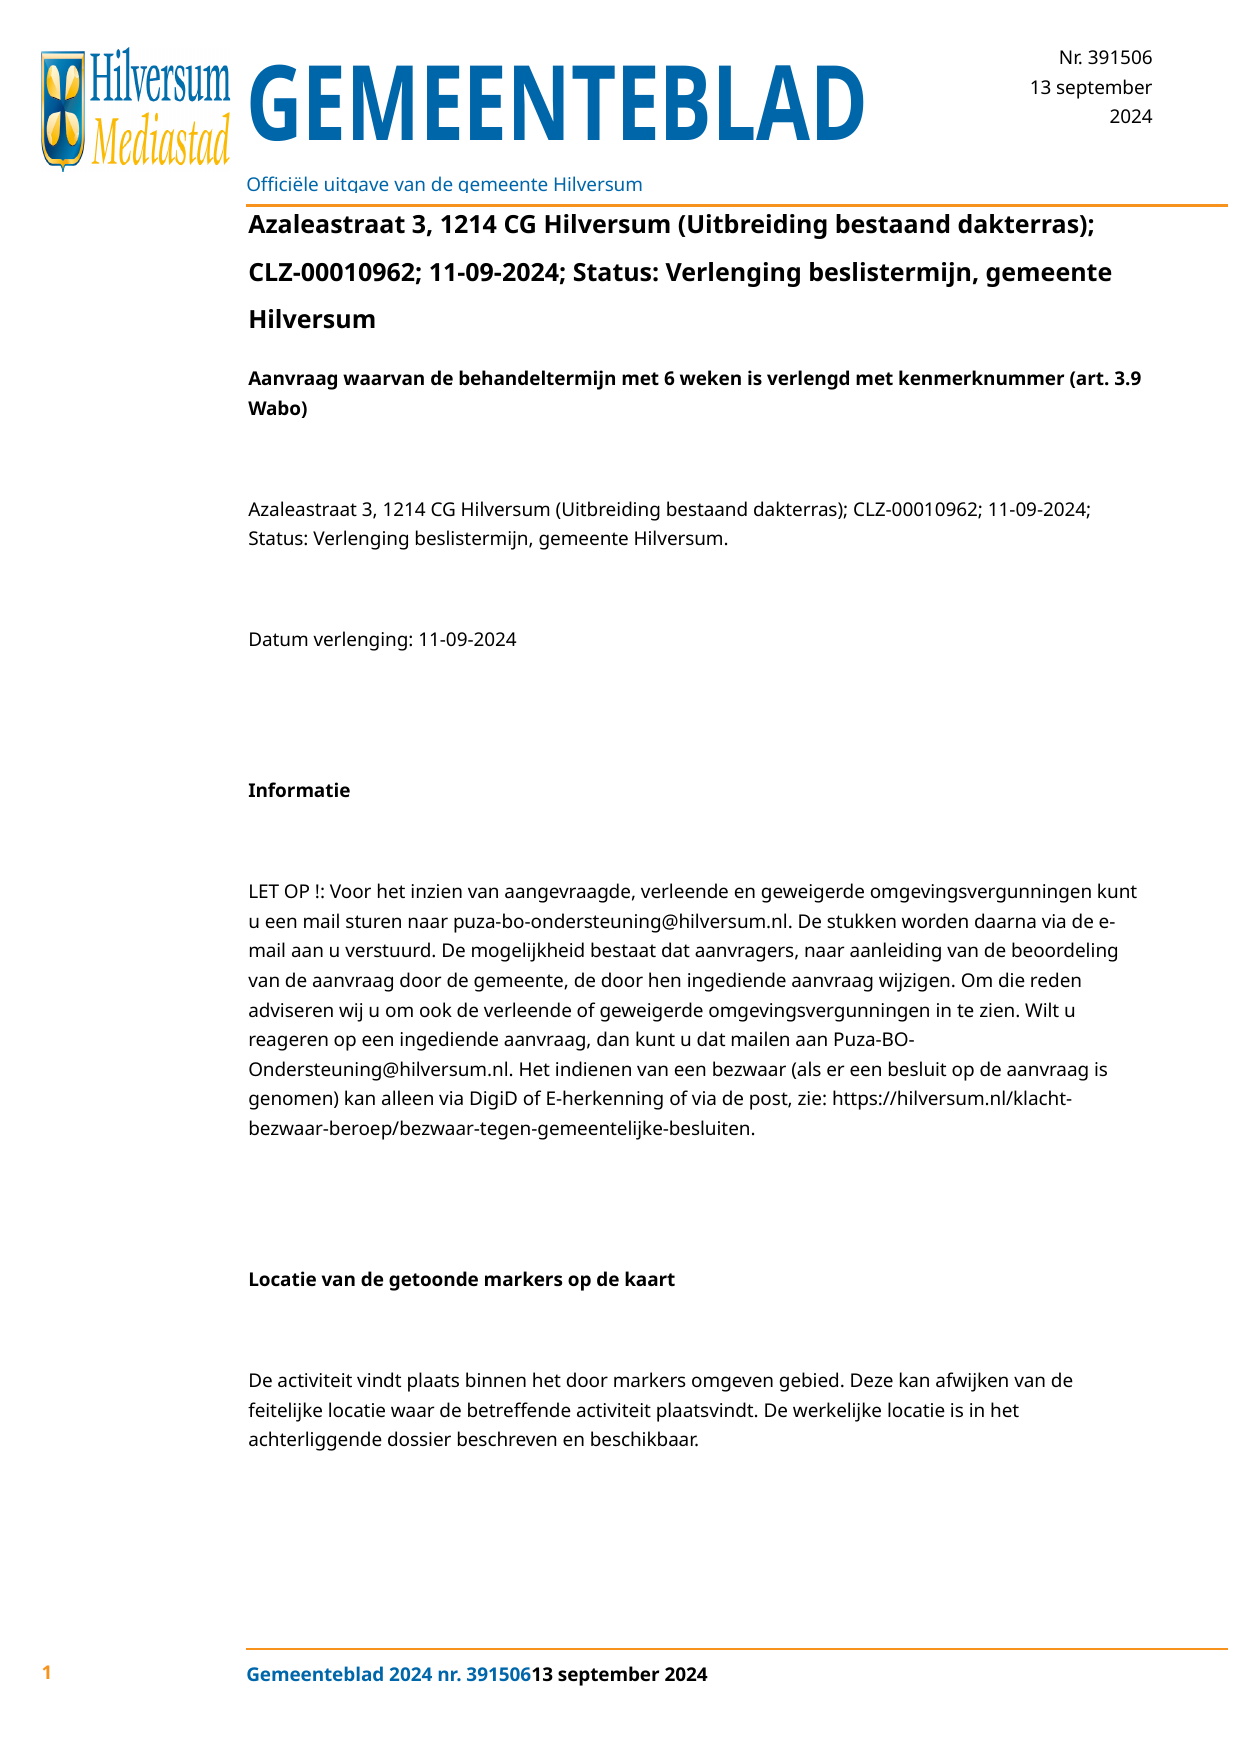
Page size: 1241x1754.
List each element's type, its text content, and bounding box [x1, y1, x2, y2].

text Informatie [248, 778, 1152, 803]
text Azaleastraat 3, 1214 CG Hilversum (Uitbreiding bestaand dakterras); CLZ-00010962; 11-09-2024; Status: Verlenging beslistermijn, gemeente Hilversum [248, 207, 1152, 336]
text Azaleastraat 3, 1214 CG Hilversum (Uitbreiding bestaand dakterras); CLZ-00010962; 11-09-2024; Status: Verlenging beslistermijn, gemeente Hilversum. [248, 496, 1152, 551]
text LET OP !: Voor het inzien van aangevraagde, verleende en geweigerde omgevingsvergunningen kunt u een mail sturen naar puza-bo-ondersteuning@hilversum.nl. De stukken worden daarna via de e-mail aan u verstuurd. De mogelijkheid bestaat dat aanvragers, naar aanleiding van de beoordeling van de aanvraag door de gemeente, de door hen ingediende aanvraag wijzigen. Om die reden adviseren wij u om ook de verleende of geweigerde omgevingsvergunningen in te zien. Wilt u reageren op een ingediende aanvraag, dan kunt u dat mailen aan Puza-BO-Ondersteuning@hilversum.nl. Het indienen van een bezwaar (als er een besluit op de aanvraag is genomen) kan alleen via DigiD of E-herkenning of via de post, zie: https://hilversum.nl/klacht-bezwaar-beroep/bezwaar-tegen-gemeentelijke-besluiten. [248, 878, 1152, 1141]
text Aanvraag waarvan de behandeltermijn met 6 weken is verlengd met kenmerknummer (art. 3.9 Wabo) [248, 366, 1152, 421]
picture [41, 47, 231, 172]
text Datum verlenging: 11-09-2024 [248, 626, 1152, 652]
text Locatie van de getoonde markers op de kaart [248, 1266, 1152, 1292]
text De activiteit vindt plaats binnen het door markers omgeven gebied. Deze kan afwijken van de feitelijke locatie waar de betreffende activiteit plaatsvindt. De werkelijke locatie is in het achterliggende dossier beschreven en beschikbaar. [248, 1367, 1152, 1452]
